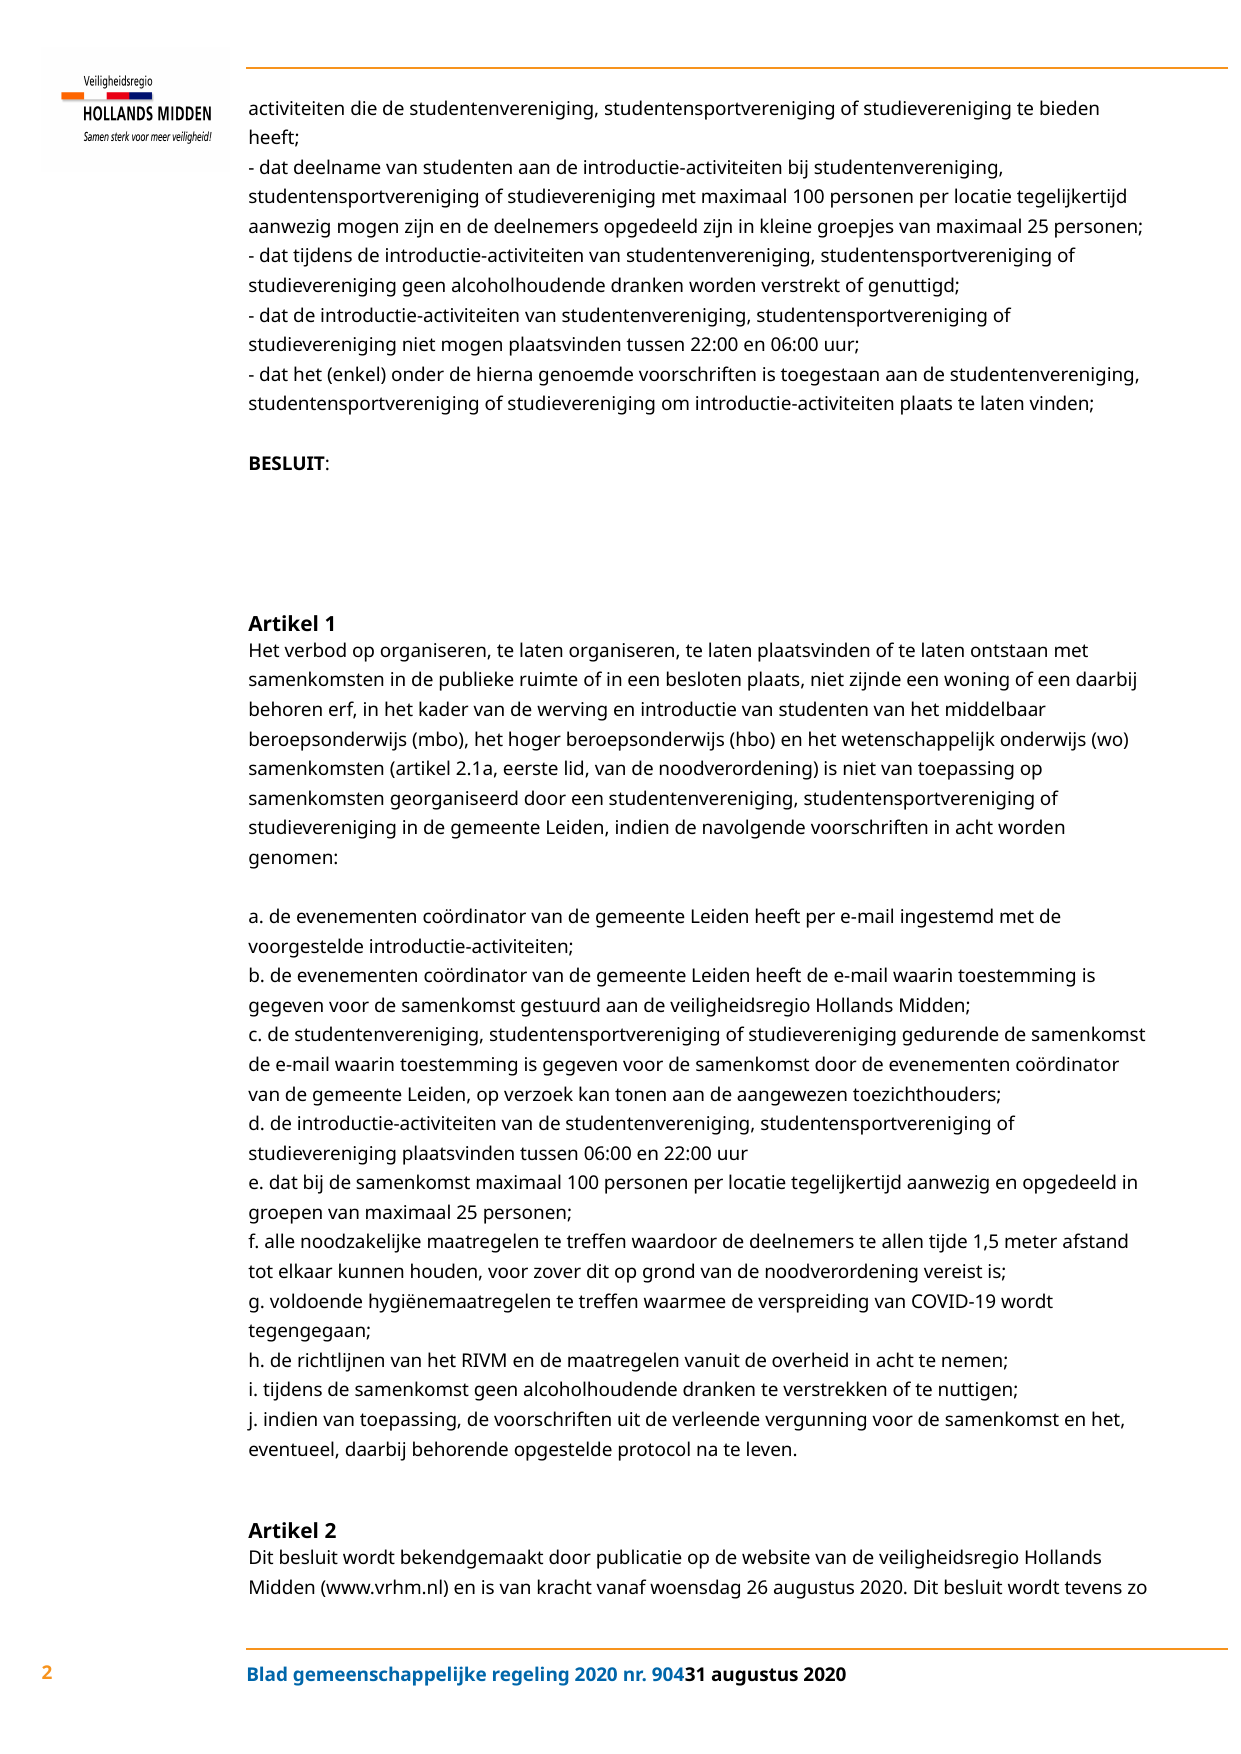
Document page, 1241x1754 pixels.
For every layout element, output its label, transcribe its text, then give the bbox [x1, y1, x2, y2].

text Artikel 2 [248, 1516, 1152, 1544]
text e. dat bij de samenkomst maximaal 100 personen per locatie tegelijkertijd aanwezig en opgedeeld in groepen van maximaal 25 personen; [248, 1169, 1152, 1225]
text Dit besluit wordt bekendgemaakt door publicatie op de website van de veiligheidsregio Hollands Midden (www.vrhm.nl) en is van kracht vanaf woensdag 26 augustus 2020. Dit besluit wordt tevens zo [248, 1544, 1152, 1599]
text a. de evenementen coördinator van de gemeente Leiden heeft per e-mail ingestemd met de voorgestelde introductie-activiteiten; [248, 903, 1152, 959]
text j. indien van toepassing, de voorschriften uit de verleende vergunning voor de samenkomst en het, eventueel, daarbij behorende opgestelde protocol na te leven. [248, 1406, 1152, 1462]
text - dat deelname van studenten aan de introductie-activiteiten bij studentenvereniging, studentensportvereniging of studievereniging met maximaal 100 personen per locatie tegelijkertijd aanwezig mogen zijn en de deelnemers opgedeeld zijn in kleine groepjes van maximaal 25 personen; [248, 154, 1152, 239]
text h. de richtlijnen van het RIVM en de maatregelen vanuit de overheid in acht te nemen; [248, 1347, 1152, 1373]
text Artikel 1 [248, 609, 1152, 637]
text - dat tijdens de introductie-activiteiten van studentenvereniging, studentensportvereniging of studievereniging geen alcoholhoudende dranken worden verstrekt of genuttigd; [248, 243, 1152, 298]
text d. de introductie-activiteiten van de studentenvereniging, studentensportvereniging of studievereniging plaatsvinden tussen 06:00 en 22:00 uur [248, 1110, 1152, 1166]
text c. de studentenvereniging, studentensportvereniging of studievereniging gedurende de samenkomst de e-mail waarin toestemming is gegeven voor de samenkomst door de evenementen coördinator van de gemeente Leiden, op verzoek kan tonen aan de aangewezen toezichthouders; [248, 1022, 1152, 1107]
picture [41, 47, 231, 172]
text i. tijdens de samenkomst geen alcoholhoudende dranken te verstrekken of te nuttigen; [248, 1377, 1152, 1402]
text Het verbod op organiseren, te laten organiseren, te laten plaatsvinden of te laten ontstaan met samenkomsten in de publieke ruimte of in een besloten plaats, niet zijnde een woning of een daarbij behoren erf, in het kader van de werving en introductie van studenten van het middelbaar beroepsonderwijs (mbo), het hoger beroepsonderwijs (hbo) en het wetenschappelijk onderwijs (wo) samenkomsten (artikel 2.1a, eerste lid, van de noodverordening) is niet van toepassing op samenkomsten georganiseerd door een studentenvereniging, studentensportvereniging of studievereniging in de gemeente Leiden, indien de navolgende voorschriften in acht worden genomen: [248, 637, 1152, 870]
text activiteiten die de studentenvereniging, studentensportvereniging of studievereniging te bieden heeft; [248, 95, 1152, 150]
text - dat de introductie-activiteiten van studentenvereniging, studentensportvereniging of studievereniging niet mogen plaatsvinden tussen 22:00 en 06:00 uur; [248, 302, 1152, 357]
text BESLUIT: [248, 450, 1152, 476]
text b. de evenementen coördinator van de gemeente Leiden heeft de e-mail waarin toestemming is gegeven voor de samenkomst gestuurd aan de veiligheidsregio Hollands Midden; [248, 962, 1152, 1018]
text - dat het (enkel) onder de hierna genoemde voorschriften is toegestaan aan de studentenvereniging, studentensportvereniging of studievereniging om introductie-activiteiten plaats te laten vinden; [248, 361, 1152, 416]
text g. voldoende hygiënemaatregelen te treffen waarmee de verspreiding van COVID-19 wordt tegengegaan; [248, 1288, 1152, 1343]
text f. alle noodzakelijke maatregelen te treffen waardoor de deelnemers te allen tijde 1,5 meter afstand tot elkaar kunnen houden, voor zover dit op grond van de noodverordening vereist is; [248, 1229, 1152, 1284]
